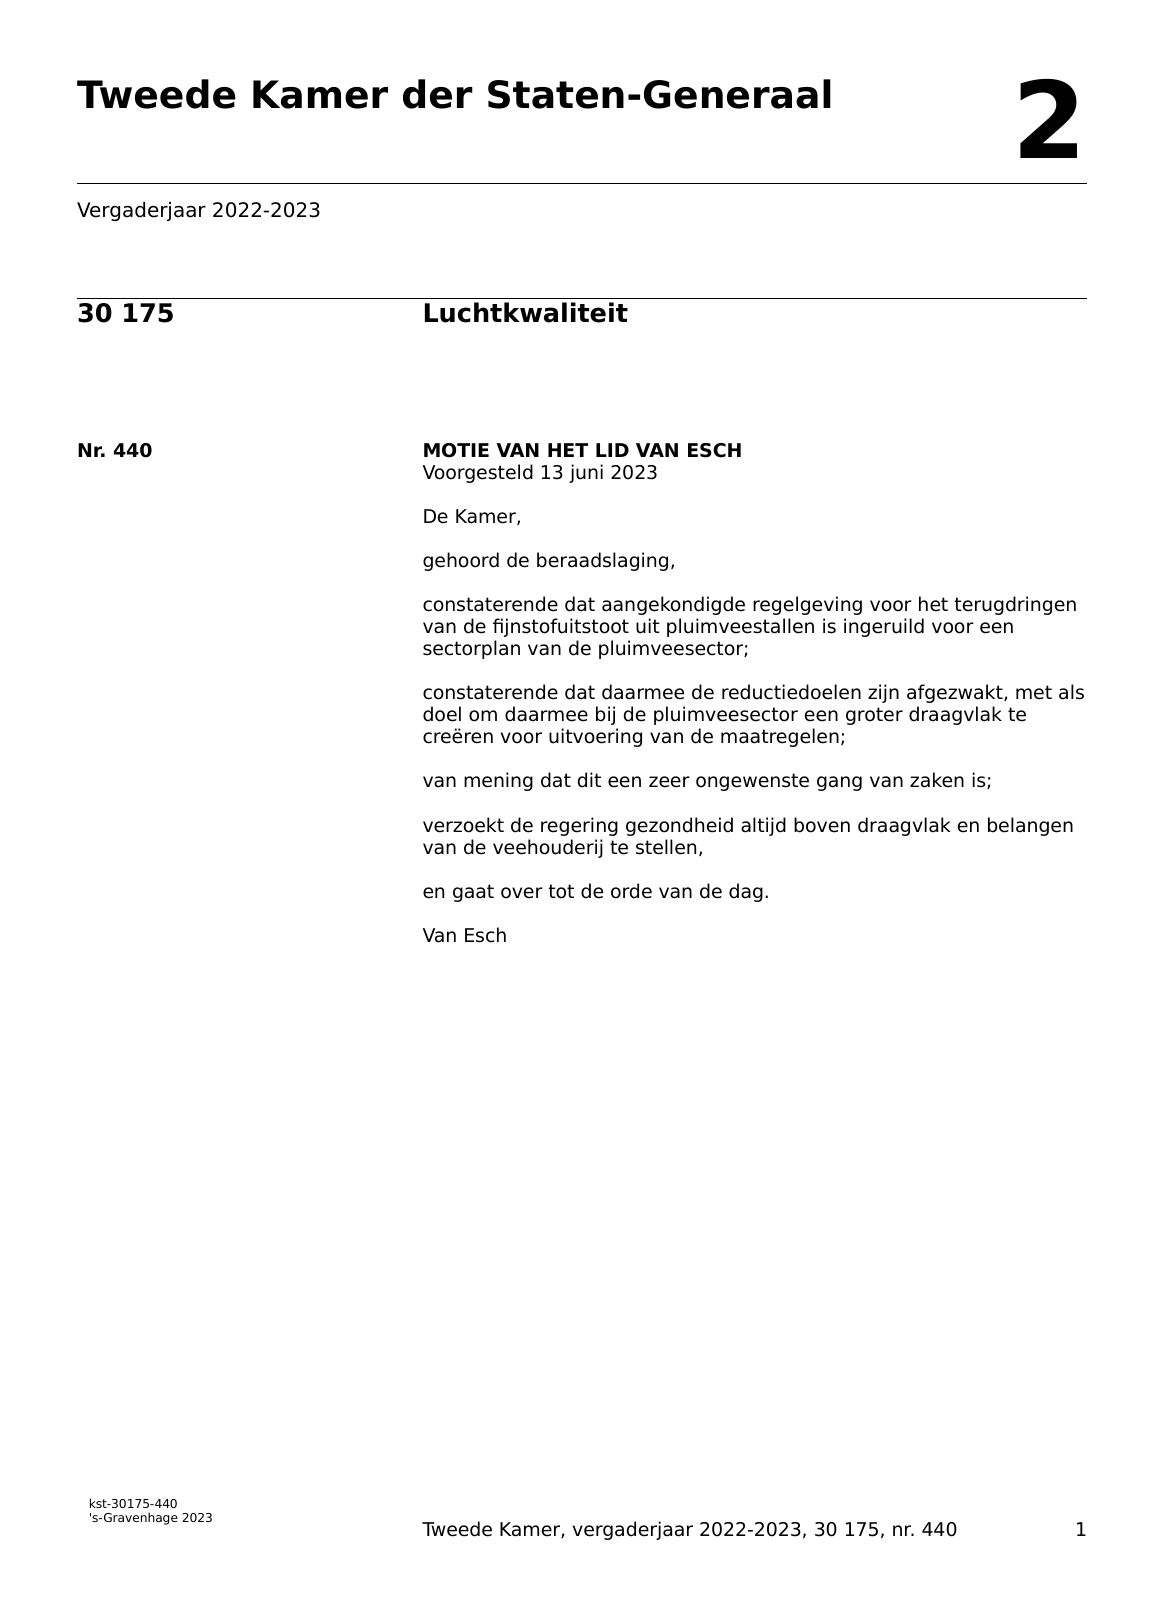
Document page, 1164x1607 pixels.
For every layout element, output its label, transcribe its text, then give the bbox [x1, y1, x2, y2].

text constaterende dat daarmee de reductiedoelen zijn afgezwakt, met als doel om daarmee bij de pluimveesector een groter draagvlak te creëren voor uitvoering van de maatregelen; [422, 682, 1087, 748]
text De Kamer, [422, 506, 1087, 528]
table_header 2 [886, 59, 1087, 183]
table_header Tweede Kamer der Staten-Generaal [77, 59, 886, 183]
text 's-Gravenhage 2023 [88, 1511, 323, 1525]
text Voorgesteld 13 juni 2023 [422, 462, 1087, 484]
text van mening dat dit een zeer ongewenste gang van zaken is; [422, 770, 1087, 792]
text en gaat over tot de orde van de dag. [422, 881, 1087, 903]
table_cell Vergaderjaar 2022-2023 [77, 184, 1087, 298]
text kst-30175-440 [88, 1497, 323, 1511]
text verzoekt de regering gezondheid altijd boven draagvlak en belangen van de veehouderij te stellen, [422, 814, 1087, 858]
text constaterende dat aangekondigde regelgeving voor het terugdringen van de fijnstofuitstoot uit pluimveestallen is ingeruild voor een sectorplan van de pluimveesector; [422, 594, 1087, 660]
subtitle Nr. 440 MOTIE VAN HET LID VAN ESCH [77, 440, 1087, 462]
text gehoord de beraadslaging, [422, 550, 1087, 572]
text Van Esch [422, 925, 1087, 947]
subtitle 30 175 Luchtkwaliteit [77, 299, 1087, 329]
